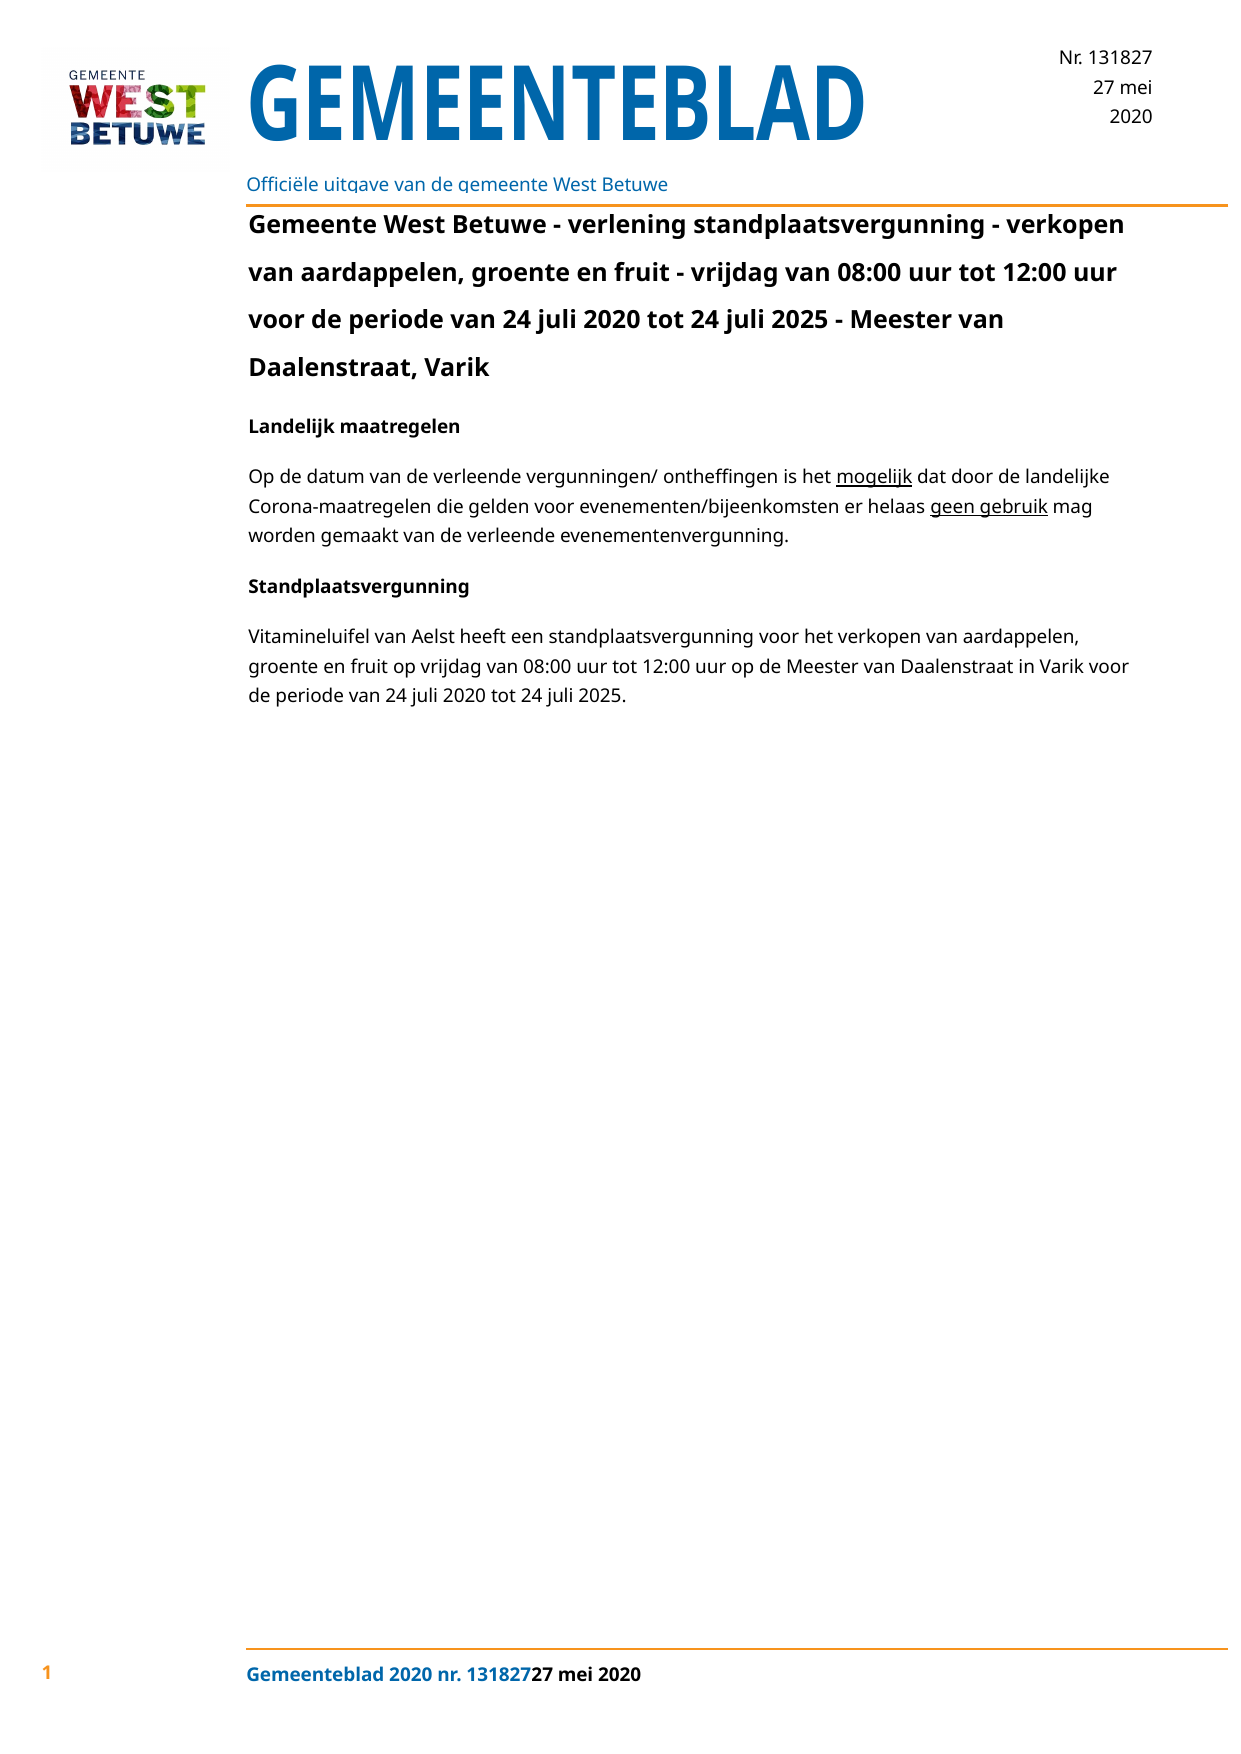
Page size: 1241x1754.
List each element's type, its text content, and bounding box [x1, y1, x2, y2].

text Landelijk maatregelen [248, 413, 1152, 439]
text Op de datum van de verleende vergunningen/ ontheffingen is het mogelijk dat door de landelijke Corona-maatregelen die gelden voor evenementen/bijeenkomsten er helaas geen gebruik mag worden gemaakt van de verleende evenementenvergunning. [248, 463, 1152, 548]
text Standplaatsvergunning [248, 573, 1152, 599]
text Gemeente West Betuwe - verlening standplaatsvergunning - verkopen van aardappelen, groente en fruit - vrijdag van 08:00 uur tot 12:00 uur voor de periode van 24 juli 2020 tot 24 juli 2025 - Meester van Daalenstraat, Varik [248, 207, 1152, 384]
text Vitamineluifel van Aelst heeft een standplaatsvergunning voor het verkopen van aardappelen, groente en fruit op vrijdag van 08:00 uur tot 12:00 uur op de Meester van Daalenstraat in Varik voor de periode van 24 juli 2020 tot 24 juli 2025. [248, 623, 1152, 708]
picture [41, 47, 231, 172]
